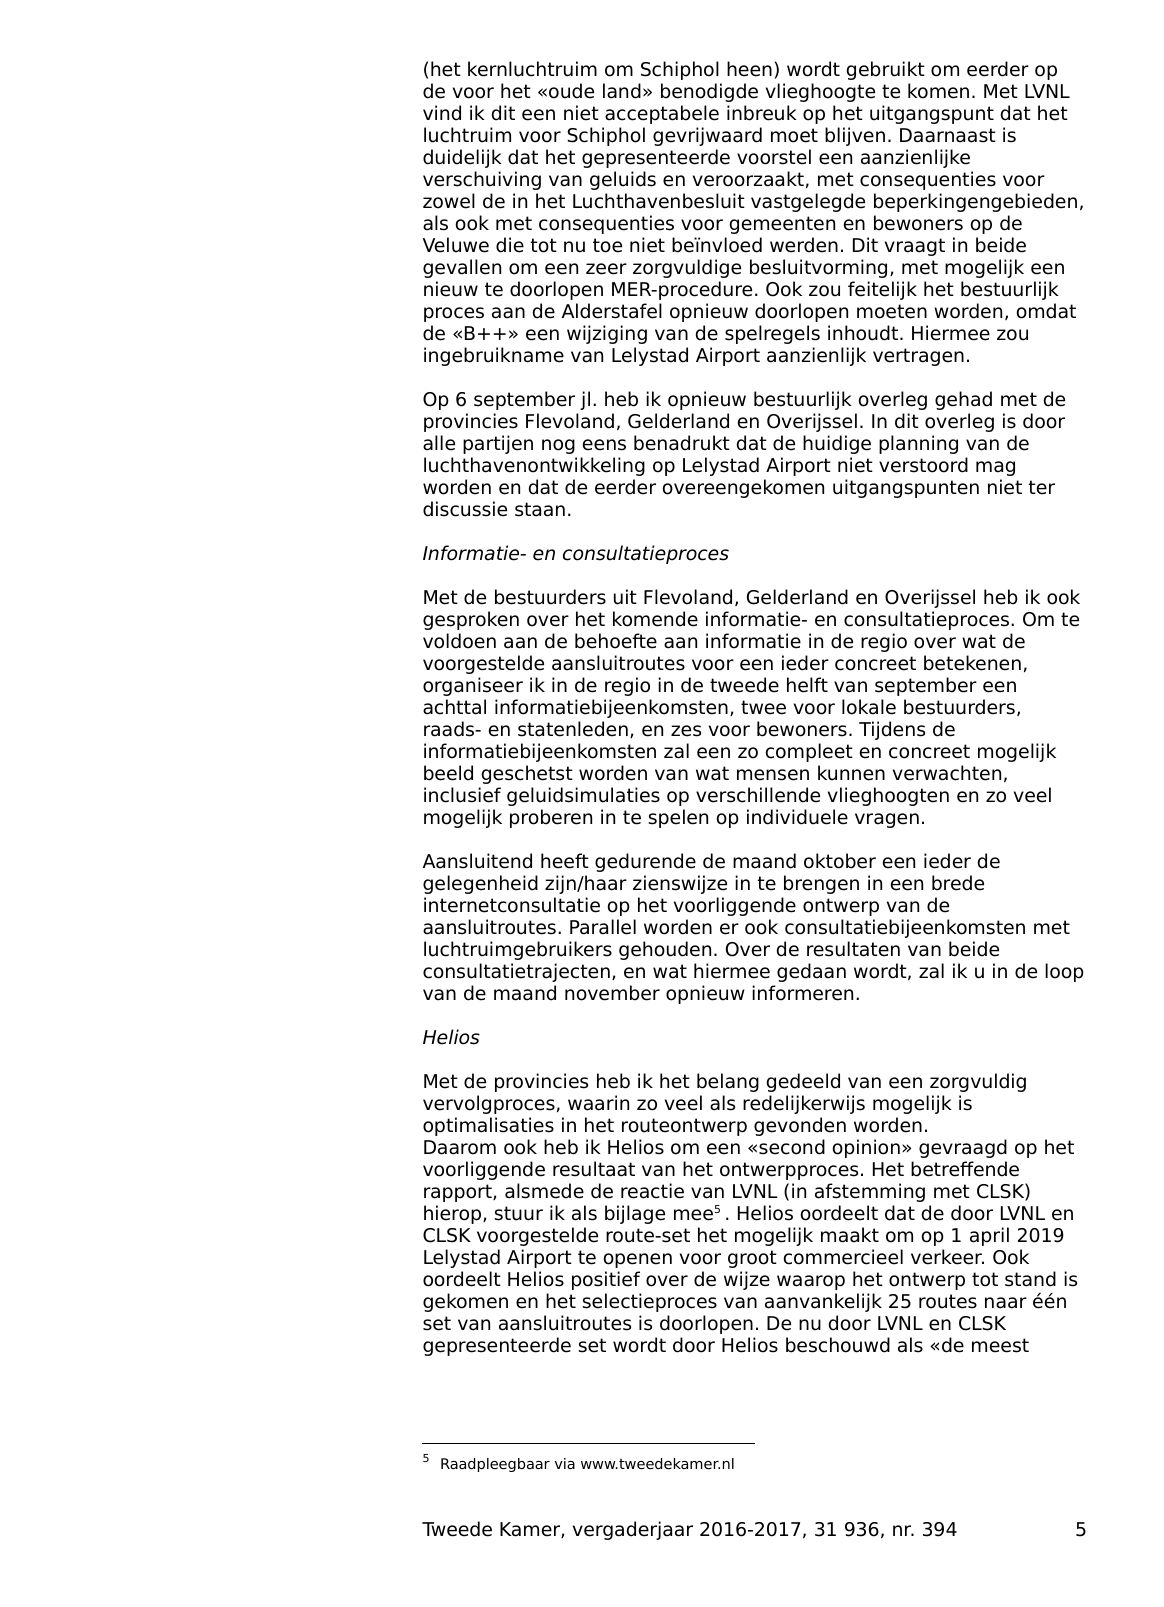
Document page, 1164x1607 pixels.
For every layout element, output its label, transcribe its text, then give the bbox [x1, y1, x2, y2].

text Op 6 september jl. heb ik opnieuw bestuurlijk overleg gehad met de provincies Flevoland, Gelderland en Overijssel. In dit overleg is door alle partijen nog eens benadrukt dat de huidige planning van de luchthavenontwikkeling op Lelystad Airport niet verstoord mag worden en dat de eerder overeengekomen uitgangspunten niet ter discussie staan. [422, 389, 1087, 521]
text Met de provincies heb ik het belang gedeeld van een zorgvuldig vervolgproces, waarin zo veel als redelijkerwijs mogelijk is optimalisaties in het routeontwerp gevonden worden. [422, 1071, 1087, 1137]
subtitle Informatie- en consultatieproces [422, 543, 1087, 565]
subtitle Helios [422, 1027, 1087, 1049]
text Daarom ook heb ik Helios om een «second opinion» gevraagd op het voorliggende resultaat van het ontwerpproces. Het betreffende rapport, alsmede de reactie van LVNL (in afstemming met CLSK) hierop, stuur ik als bijlage mee. Helios oordeelt dat de door LVNL en CLSK voorgestelde route-set het mogelijk maakt om op 1 april 2019 Lelystad Airport te openen voor groot commercieel verkeer. Ook oordeelt Helios positief over de wijze waarop het ontwerp tot stand is gekomen en het selectieproces van aanvankelijk 25 routes naar één set van aansluitroutes is doorlopen. De nu door LVNL en CLSK gepresenteerde set wordt door Helios beschouwd als «de meest [422, 1137, 1087, 1357]
text Raadpleegbaar via www.tweedekamer.nl [422, 1452, 1087, 1474]
text (het kernluchtruim om Schiphol heen) wordt gebruikt om eerder op de voor het «oude land» benodigde vlieghoogte te komen. Met LVNL vind ik dit een niet acceptabele inbreuk op het uitgangspunt dat het luchtruim voor Schiphol gevrijwaard moet blijven. Daarnaast is duidelijk dat het gepresenteerde voorstel een aanzienlijke verschuiving van geluids en veroorzaakt, met consequenties voor zowel de in het Luchthavenbesluit vastgelegde beperkingengebieden, als ook met consequenties voor gemeenten en bewoners op de Veluwe die tot nu toe niet beïnvloed werden. Dit vraagt in beide gevallen om een zeer zorgvuldige besluitvorming, met mogelijk een nieuw te doorlopen MER-procedure. Ook zou feitelijk het bestuurlijk proces aan de Alderstafel opnieuw doorlopen moeten worden, omdat de «B++» een wijziging van de spelregels inhoudt. Hiermee zou ingebruikname van Lelystad Airport aanzienlijk vertragen. [422, 59, 1087, 367]
text Met de bestuurders uit Flevoland, Gelderland en Overijssel heb ik ook gesproken over het komende informatie- en consultatieproces. Om te voldoen aan de behoefte aan informatie in de regio over wat de voorgestelde aansluitroutes voor een ieder concreet betekenen, organiseer ik in de regio in de tweede helft van september een achttal informatiebijeenkomsten, twee voor lokale bestuurders, raads- en statenleden, en zes voor bewoners. Tijdens de informatiebijeenkomsten zal een zo compleet en concreet mogelijk beeld geschetst worden van wat mensen kunnen verwachten, inclusief geluidsimulaties op verschillende vlieghoogten en zo veel mogelijk proberen in te spelen op individuele vragen. [422, 587, 1087, 829]
text Aansluitend heeft gedurende de maand oktober een ieder de gelegenheid zijn/haar zienswijze in te brengen in een brede internetconsultatie op het voorliggende ontwerp van de aansluitroutes. Parallel worden er ook consultatiebijeenkomsten met luchtruimgebruikers gehouden. Over de resultaten van beide consultatietrajecten, en wat hiermee gedaan wordt, zal ik u in de loop van de maand november opnieuw informeren. [422, 851, 1087, 1005]
